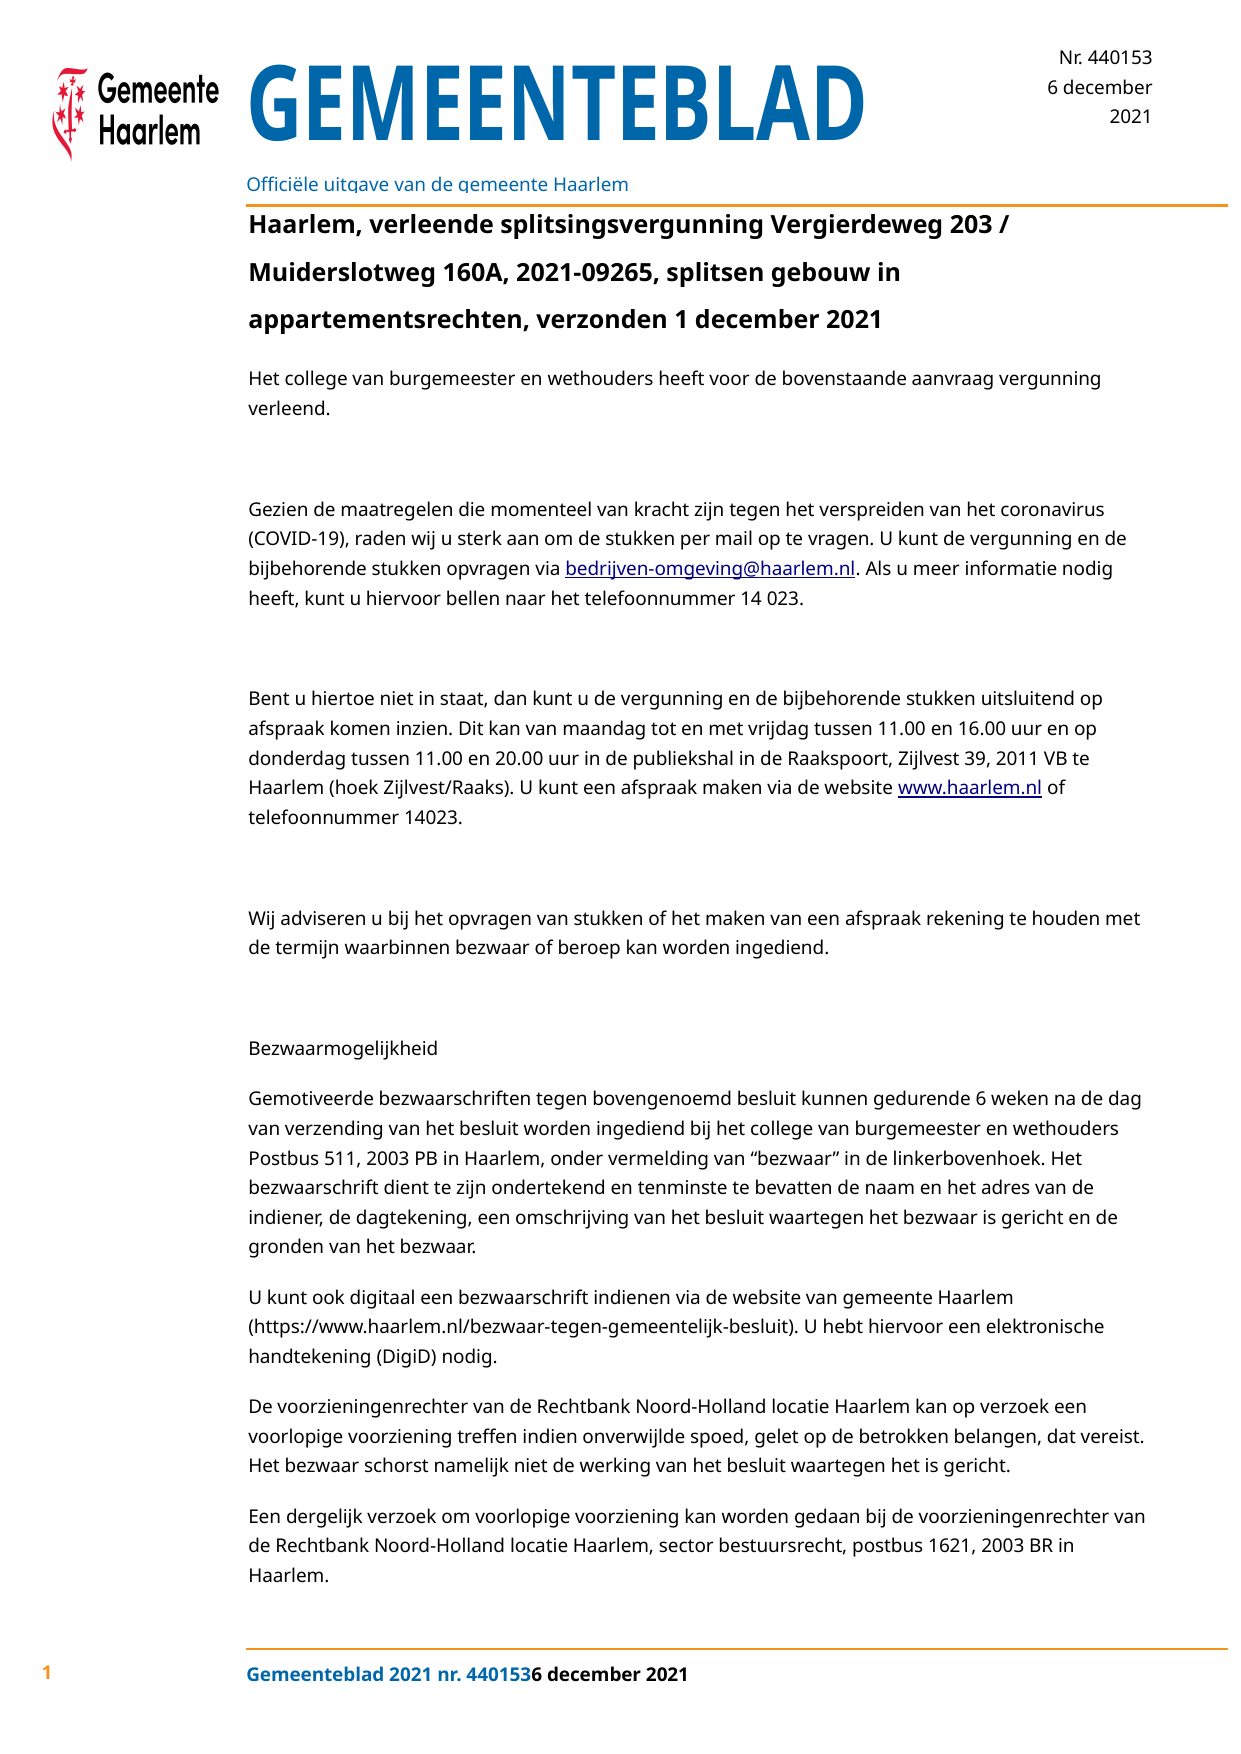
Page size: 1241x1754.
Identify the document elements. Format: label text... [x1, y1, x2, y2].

text Bezwaarmogelijkheid [248, 1035, 1152, 1061]
text Het college van burgemeester en wethouders heeft voor de bovenstaande aanvraag vergunning verleend. [248, 366, 1152, 421]
text Gemotiveerde bezwaarschriften tegen bovengenoemd besluit kunnen gedurende 6 weken na de dag van verzending van het besluit worden ingediend bij het college van burgemeester en wethouders Postbus 511, 2003 PB in Haarlem, onder vermelding van “bezwaar” in de linkerbovenhoek. Het bezwaarschrift dient te zijn ondertekend en tenminste te bevatten de naam en het adres van de indiener, de dagtekening, een omschrijving van het besluit waartegen het bezwaar is gericht en de gronden van het bezwaar. [248, 1086, 1152, 1259]
text De voorzieningenrechter van de Rechtbank Noord-Holland locatie Haarlem kan op verzoek een voorlopige voorziening treffen indien onverwijlde spoed, gelet op de betrokken belangen, dat vereist. Het bezwaar schorst namelijk niet de werking van het besluit waartegen het is gericht. [248, 1393, 1152, 1478]
text Een dergelijk verzoek om voorlopige voorziening kan worden gedaan bij de voorzieningenrechter van de Rechtbank Noord-Holland locatie Haarlem, sector bestuursrecht, postbus 1621, 2003 BR in Haarlem. [248, 1503, 1152, 1588]
text Bent u hiertoe niet in staat, dan kunt u de vergunning en de bijbehorende stukken uitsluitend op afspraak komen inzien. Dit kan van maandag tot en met vrijdag tussen 11.00 en 16.00 uur en op donderdag tussen 11.00 en 20.00 uur in de publiekshal in de Raakspoort, Zijlvest 39, 2011 VB te Haarlem (hoek Zijlvest/Raaks). U kunt een afspraak maken via de website www.haarlem.nl of telefoonnummer 14023. [248, 686, 1152, 829]
picture [41, 47, 231, 172]
text Haarlem, verleende splitsingsvergunning Vergierdeweg 203 / Muiderslotweg 160A, 2021-09265, splitsen gebouw in appartementsrechten, verzonden 1 december 2021 [248, 207, 1152, 336]
text U kunt ook digitaal een bezwaarschrift indienen via de website van gemeente Haarlem (https://www.haarlem.nl/bezwaar-tegen-gemeentelijk-besluit). U hebt hiervoor een elektronische handtekening (DigiD) nodig. [248, 1284, 1152, 1369]
text Wij adviseren u bij het opvragen van stukken of het maken van een afspraak rekening te houden met de termijn waarbinnen bezwaar of beroep kan worden ingediend. [248, 905, 1152, 960]
text Gezien de maatregelen die momenteel van kracht zijn tegen het verspreiden van het coronavirus (COVID-19), raden wij u sterk aan om de stukken per mail op te vragen. U kunt de vergunning en de bijbehorende stukken opvragen via bedrijven-omgeving@haarlem.nl. Als u meer informatie nodig heeft, kunt u hiervoor bellen naar het telefoonnummer 14 023. [248, 496, 1152, 610]
